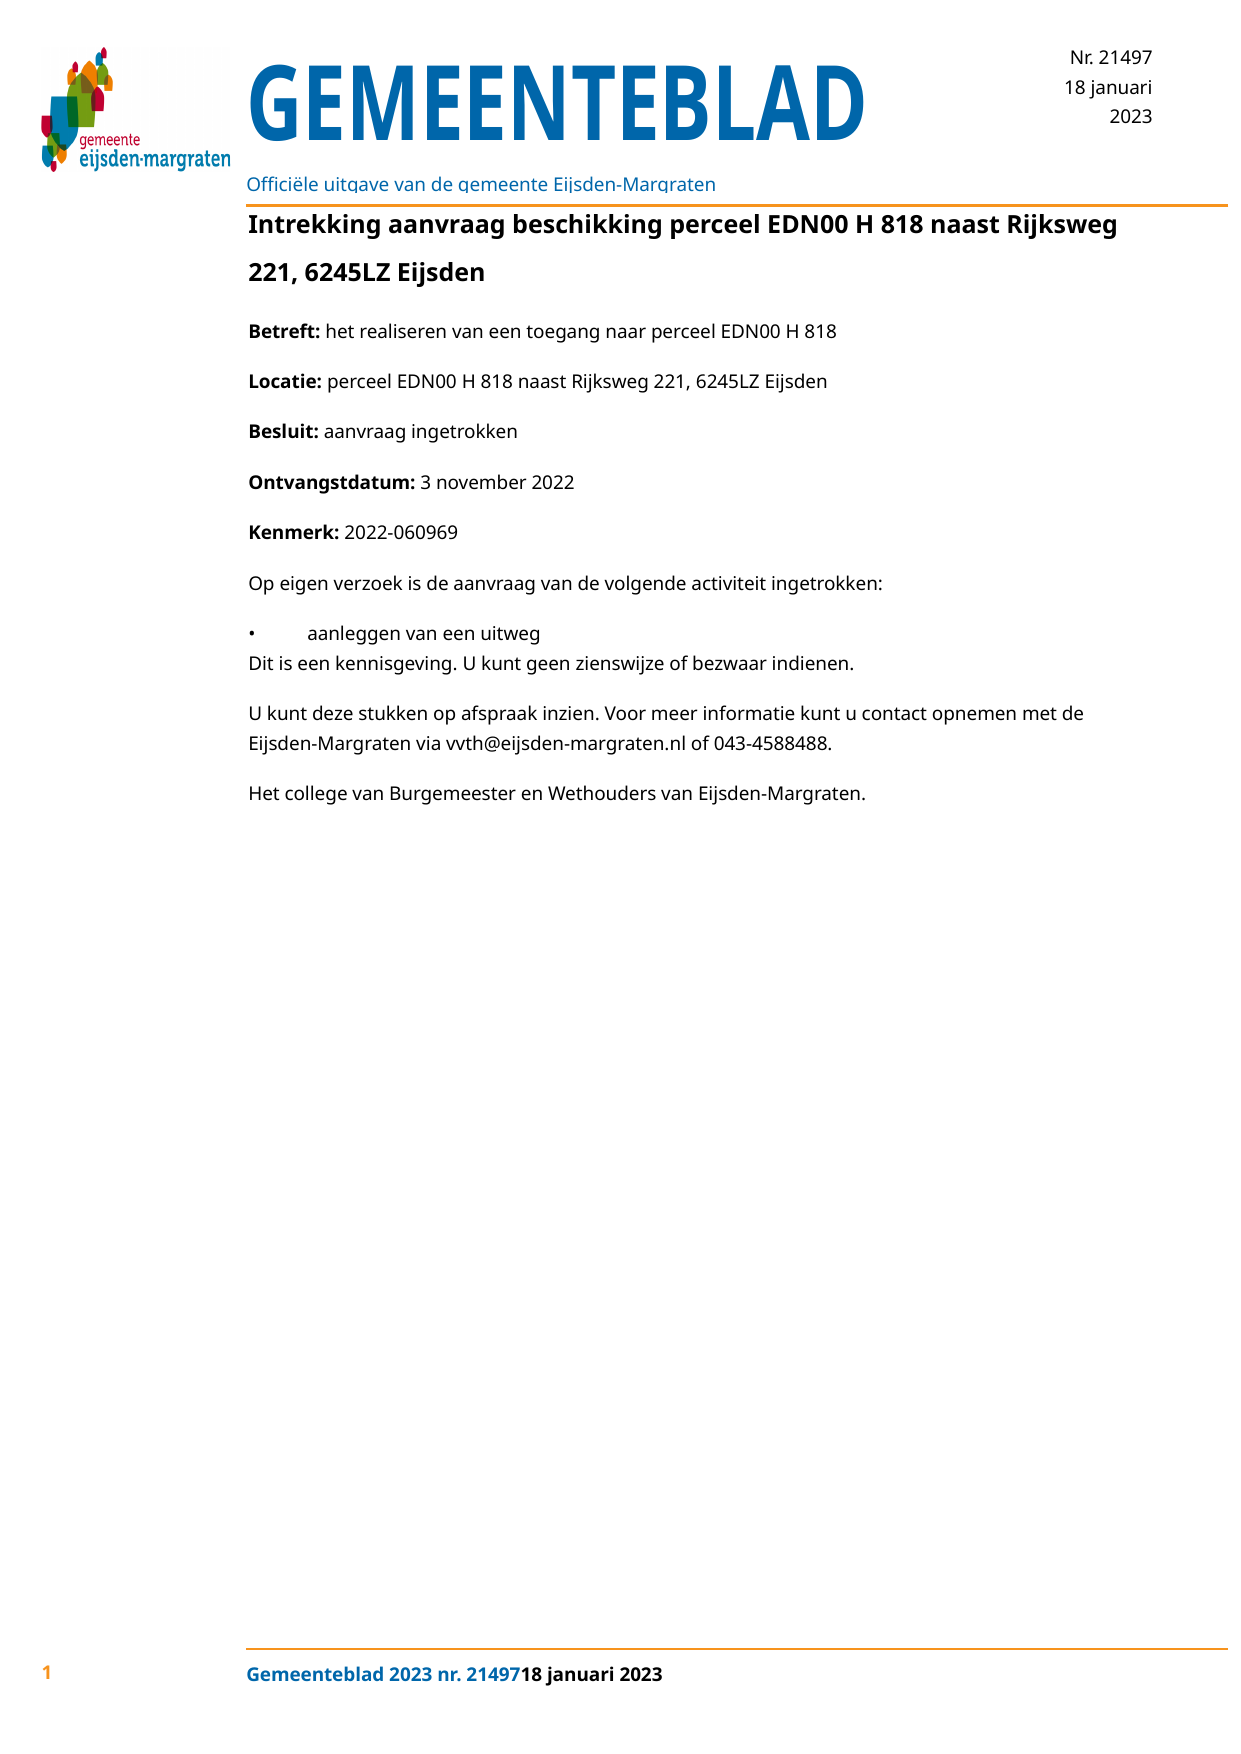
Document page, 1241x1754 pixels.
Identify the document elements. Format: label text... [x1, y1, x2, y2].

picture [41, 47, 231, 172]
text Betreft: het realiseren van een toegang naar perceel EDN00 H 818 [248, 318, 1152, 344]
text Besluit: aanvraag ingetrokken [248, 419, 1152, 444]
text Kenmerk: 2022-060969 [248, 519, 1152, 545]
text Het college van Burgemeester en Wethouders van Eijsden-Margraten. [248, 780, 1152, 806]
text Intrekking aanvraag beschikking perceel EDN00 H 818 naast Rijksweg 221, 6245LZ Eijsden [248, 207, 1152, 288]
text Ontvangstdatum: 3 november 2022 [248, 469, 1152, 495]
text Locatie: perceel EDN00 H 818 naast Rijksweg 221, 6245LZ Eijsden [248, 368, 1152, 394]
text Dit is een kennisgeving. U kunt geen zienswijze of bezwaar indienen. [248, 650, 1152, 676]
text Op eigen verzoek is de aanvraag van de volgende activiteit ingetrokken: [248, 570, 1152, 596]
text U kunt deze stukken op afspraak inzien. Voor meer informatie kunt u contact opnemen met de Eijsden-Margraten via vvth@eijsden-margraten.nl of 043-4588488. [248, 700, 1152, 756]
list aanleggen van een uitweg [248, 620, 1152, 646]
